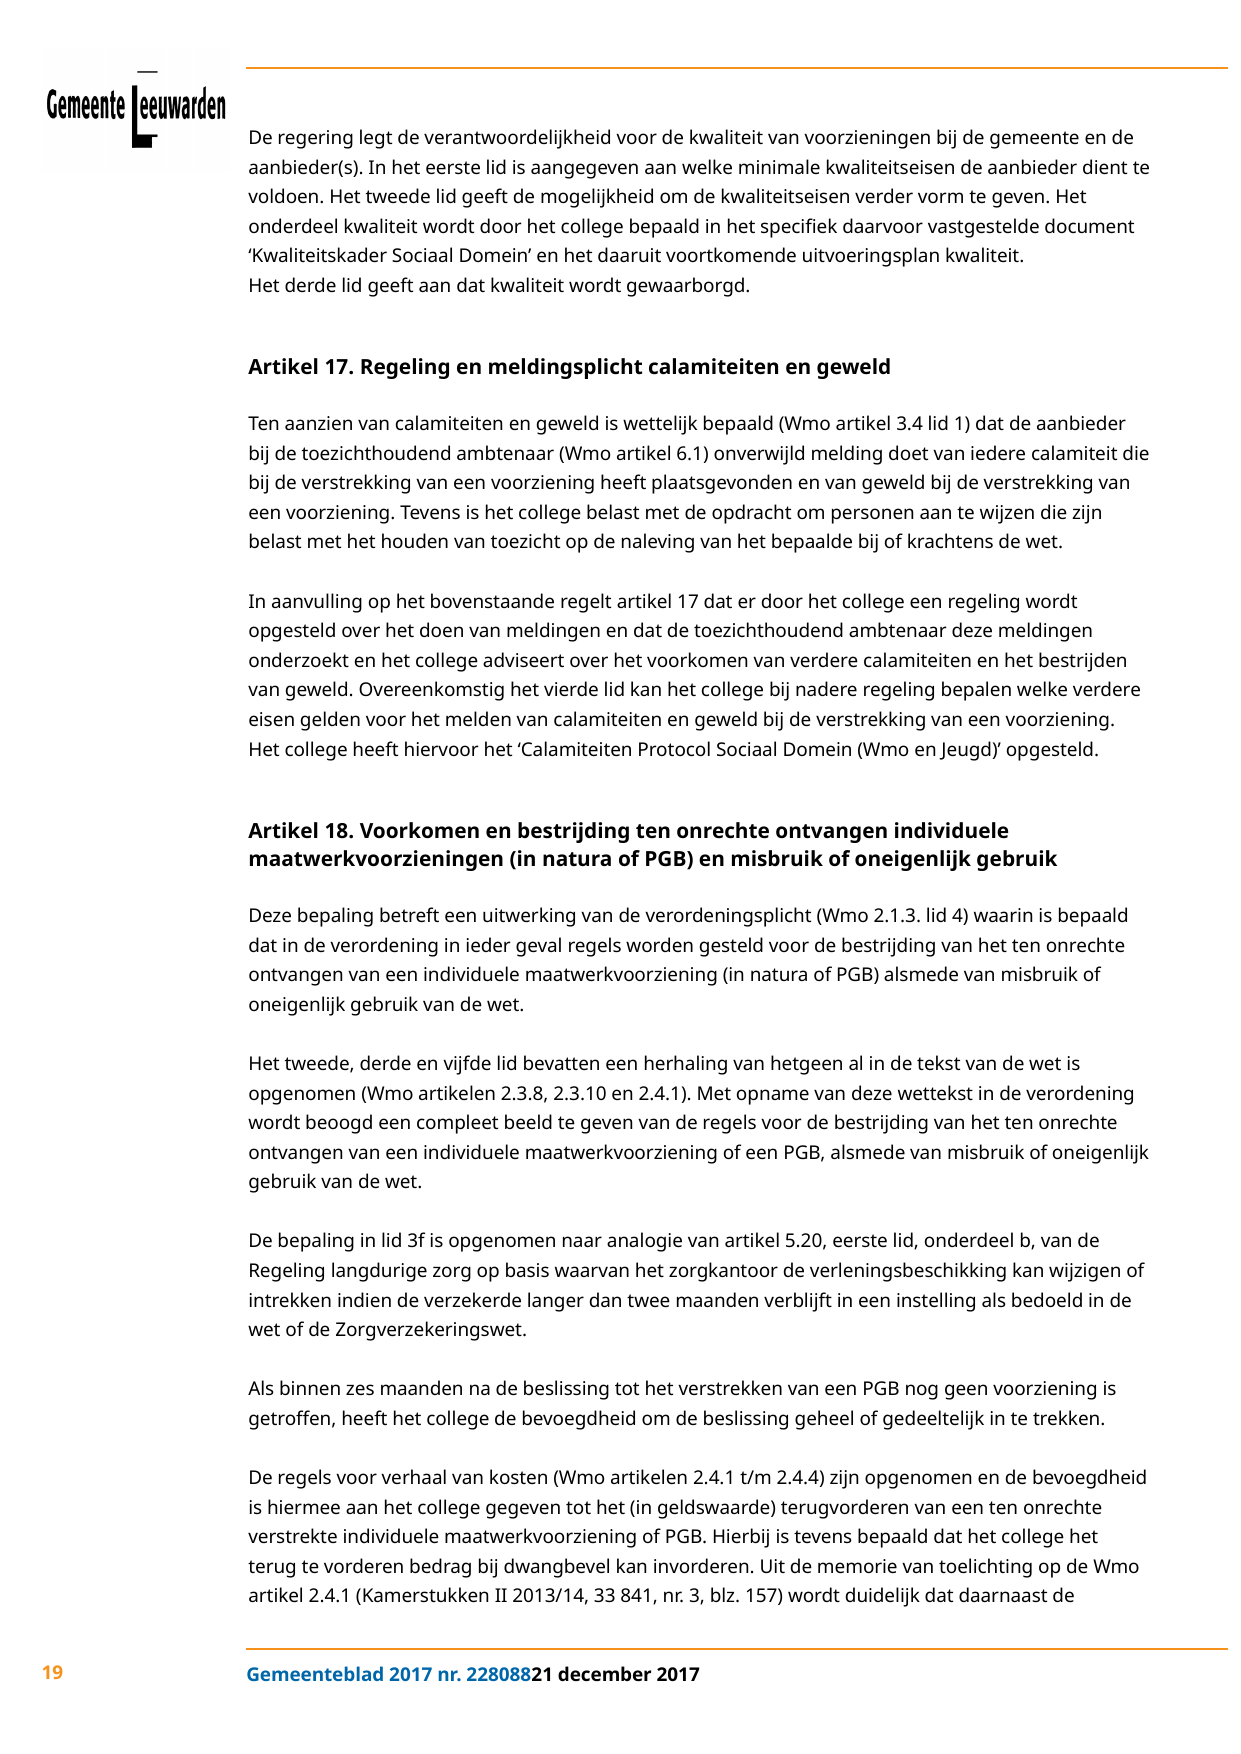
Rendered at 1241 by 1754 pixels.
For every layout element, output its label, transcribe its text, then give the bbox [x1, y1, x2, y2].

text Het tweede, derde en vijfde lid bevatten een herhaling van hetgeen al in de tekst van de wet is opgenomen (Wmo artikelen 2.3.8, 2.3.10 en 2.4.1). Met opname van deze wettekst in de verordening wordt beoogd een compleet beeld te geven van de regels voor de bestrijding van het ten onrechte ontvangen van een individuele maatwerkvoorziening of een PGB, alsmede van misbruik of oneigenlijk gebruik van de wet. [248, 1050, 1152, 1194]
text Deze bepaling betreft een uitwerking van de verordeningsplicht (Wmo 2.1.3. lid 4) waarin is bepaald dat in de verordening in ieder geval regels worden gesteld voor de bestrijding van het ten onrechte ontvangen van een individuele maatwerkvoorziening (in natura of PGB) alsmede van misbruik of oneigenlijk gebruik van de wet. [248, 902, 1152, 1017]
text Als binnen zes maanden na de beslissing tot het verstrekken van een PGB nog geen voorziening is getroffen, heeft het college de bevoegdheid om de beslissing geheel of gedeeltelijk in te trekken. [248, 1376, 1152, 1431]
text Artikel 18. Voorkomen en bestrijding ten onrechte ontvangen individuele maatwerkvoorzieningen (in natura of PGB) en misbruik of oneigenlijk gebruik [248, 816, 1152, 873]
text Ten aanzien van calamiteiten en geweld is wettelijk bepaald (Wmo artikel 3.4 lid 1) dat de aanbieder bij de toezichthoudend ambtenaar (Wmo artikel 6.1) onverwijld melding doet van iedere calamiteit die bij de verstrekking van een voorziening heeft plaatsgevonden en van geweld bij de verstrekking van een voorziening. Tevens is het college belast met de opdracht om personen aan te wijzen die zijn belast met het houden van toezicht op de naleving van het bepaalde bij of krachtens de wet. [248, 410, 1152, 554]
text Het college heeft hiervoor het ‘Calamiteiten Protocol Sociaal Domein (Wmo en Jeugd)’ opgesteld. [248, 736, 1152, 761]
picture [41, 47, 231, 172]
text In aanvulling op het bovenstaande regelt artikel 17 dat er door het college een regeling wordt opgesteld over het doen van meldingen en dat de toezichthoudend ambtenaar deze meldingen onderzoekt en het college adviseert over het voorkomen van verdere calamiteiten en het bestrijden van geweld. Overeenkomstig het vierde lid kan het college bij nadere regeling bepalen welke verdere eisen gelden voor het melden van calamiteiten en geweld bij de verstrekking van een voorziening. [248, 588, 1152, 732]
text De bepaling in lid 3f is opgenomen naar analogie van artikel 5.20, eerste lid, onderdeel b, van de Regeling langdurige zorg op basis waarvan het zorgkantoor de verleningsbeschikking kan wijzigen of intrekken indien de verzekerde langer dan twee maanden verblijft in een instelling als bedoeld in de wet of de Zorgverzekeringswet. [248, 1228, 1152, 1342]
text Het derde lid geeft aan dat kwaliteit wordt gewaarborgd. [248, 272, 1152, 298]
text De regels voor verhaal van kosten (Wmo artikelen 2.4.1 t/m 2.4.4) zijn opgenomen en de bevoegdheid is hiermee aan het college gegeven tot het (in geldswaarde) terugvorderen van een ten onrechte verstrekte individuele maatwerkvoorziening of PGB. Hierbij is tevens bepaald dat het college het terug te vorderen bedrag bij dwangbevel kan invorderen. Uit de memorie van toelichting op de Wmo artikel 2.4.1 (Kamerstukken II 2013/14, 33 841, nr. 3, blz. 157) wordt duidelijk dat daarnaast de [248, 1464, 1152, 1608]
text De regering legt de verantwoordelijkheid voor de kwaliteit van voorzieningen bij de gemeente en de aanbieder(s). In het eerste lid is aangegeven aan welke minimale kwaliteitseisen de aanbieder dient te voldoen. Het tweede lid geeft de mogelijkheid om de kwaliteitseisen verder vorm te geven. Het onderdeel kwaliteit wordt door het college bepaald in het specifiek daarvoor vastgestelde document ‘Kwaliteitskader Sociaal Domein’ en het daaruit voortkomende uitvoeringsplan kwaliteit. [248, 124, 1152, 268]
text Artikel 17. Regeling en meldingsplicht calamiteiten en geweld [248, 352, 1152, 381]
